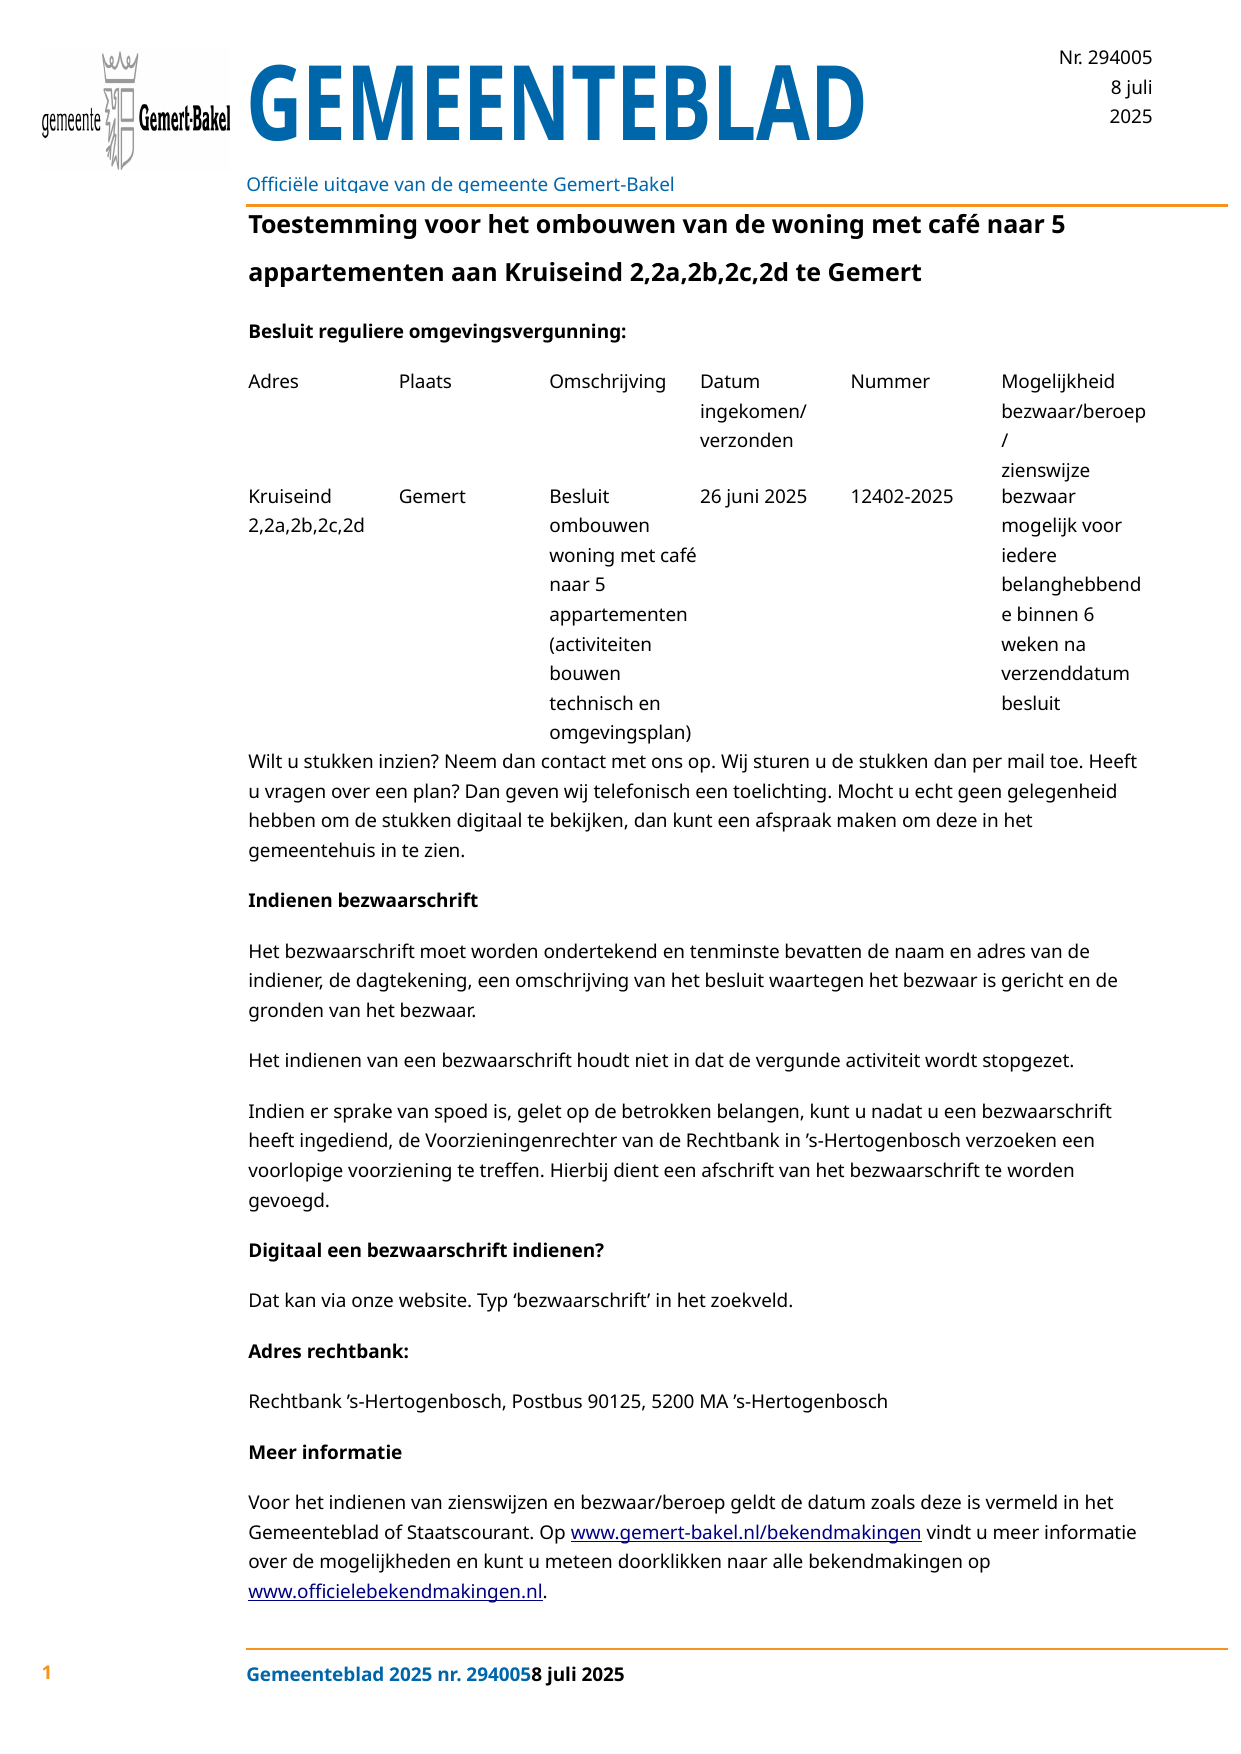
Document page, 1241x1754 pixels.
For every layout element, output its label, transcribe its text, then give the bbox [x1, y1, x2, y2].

table_cell Gemert [399, 483, 549, 745]
table_header Datum ingekomen/ verzonden [700, 369, 850, 483]
table_cell Besluit ombouwen woning met café naar 5 appartementen (activiteiten bouwen technisch en omgevingsplan) [549, 483, 700, 745]
table_cell 26 juni 2025 [700, 483, 850, 745]
text Besluit reguliere omgevingsvergunning: [248, 318, 1152, 344]
text Het indienen van een bezwaarschrift houdt niet in dat de vergunde activiteit wordt stopgezet. [248, 1048, 1152, 1073]
text Meer informatie [248, 1439, 1152, 1465]
text Dat kan via onze website. Typ ‘bezwaarschrift’ in het zoekveld. [248, 1288, 1152, 1313]
text Voor het indienen van zienswijzen en bezwaar/beroep geldt de datum zoals deze is vermeld in het Gemeenteblad of Staatscourant. Op www.gemert-bakel.nl/bekendmakingen vindt u meer informatie over de mogelijkheden en kunt u meteen doorklikken naar alle bekendmakingen op www.officielebekendmakingen.nl. [248, 1489, 1152, 1604]
table_header Adres [248, 369, 398, 483]
text Toestemming voor het ombouwen van de woning met café naar 5 appartementen aan Kruiseind 2,2a,2b,2c,2d te Gemert [248, 207, 1152, 288]
table_cell Kruiseind 2,2a,2b,2c,2d [248, 483, 398, 745]
table_header Mogelijkheid bezwaar/beroep/ zienswijze [1001, 369, 1152, 483]
table_header Omschrijving [549, 369, 700, 483]
text Adres rechtbank: [248, 1338, 1152, 1364]
table_header Nummer [850, 369, 1001, 483]
table_header Plaats [399, 369, 549, 483]
text Wilt u stukken inzien? Neem dan contact met ons op. Wij sturen u de stukken dan per mail toe. Heeft u vragen over een plan? Dan geven wij telefonisch een toelichting. Mocht u echt geen gelegenheid hebben om de stukken digitaal te bekijken, dan kunt een afspraak maken om deze in het gemeentehuis in te zien. [248, 748, 1152, 863]
text Indienen bezwaarschrift [248, 888, 1152, 913]
text Digitaal een bezwaarschrift indienen? [248, 1237, 1152, 1263]
picture [41, 47, 231, 172]
table_cell 12402-2025 [850, 483, 1001, 745]
text Rechtbank ’s-Hertogenbosch, Postbus 90125, 5200 MA ’s-Hertogenbosch [248, 1388, 1152, 1414]
text Indien er sprake van spoed is, gelet op de betrokken belangen, kunt u nadat u een bezwaarschrift heeft ingediend, de Voorzieningenrechter van de Rechtbank in ’s-Hertogenbosch verzoeken een voorlopige voorziening te treffen. Hierbij dient een afschrift van het bezwaarschrift te worden gevoegd. [248, 1098, 1152, 1213]
text Het bezwaarschrift moet worden ondertekend en tenminste bevatten de naam en adres van de indiener, de dagtekening, een omschrijving van het besluit waartegen het bezwaar is gericht en de gronden van het bezwaar. [248, 938, 1152, 1023]
table_cell bezwaar mogelijk voor iedere belanghebbende binnen 6 weken na verzenddatum besluit [1001, 483, 1152, 745]
